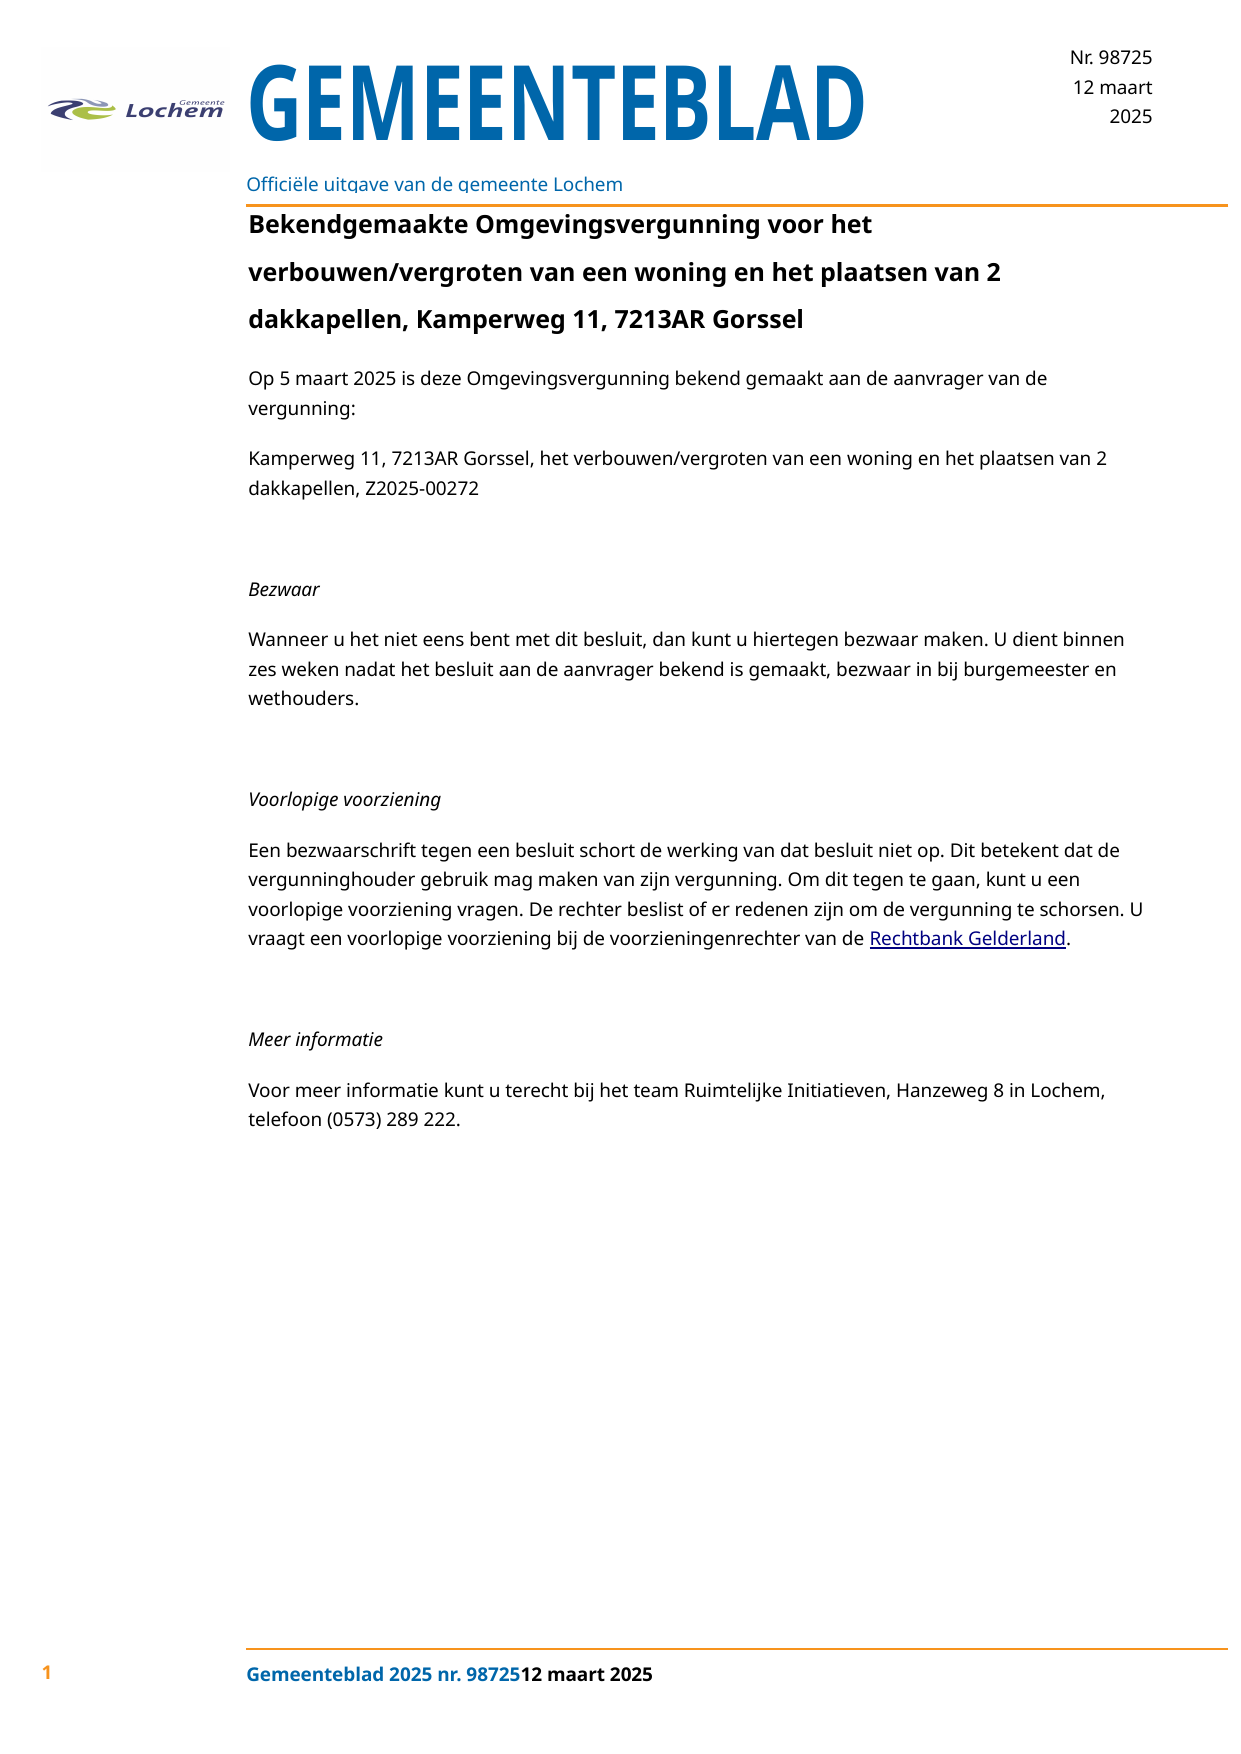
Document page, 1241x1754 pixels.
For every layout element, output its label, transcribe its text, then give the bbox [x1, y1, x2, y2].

text Kamperweg 11, 7213AR Gorssel, het verbouwen/vergroten van een woning en het plaatsen van 2 dakkapellen, Z2025-00272 [248, 446, 1152, 501]
text Een bezwaarschrift tegen een besluit schort de werking van dat besluit niet op. Dit betekent dat de vergunninghouder gebruik mag maken van zijn vergunning. Om dit tegen te gaan, kunt u een voorlopige voorziening vragen. De rechter beslist of er redenen zijn om de vergunning te schorsen. U vraagt een voorlopige voorziening bij de voorzieningenrechter van de Rechtbank Gelderland. [248, 837, 1152, 951]
text Wanneer u het niet eens bent met dit besluit, dan kunt u hiertegen bezwaar maken. U dient binnen zes weken nadat het besluit aan de aanvrager bekend is gemaakt, bezwaar in bij burgemeester en wethouders. [248, 626, 1152, 711]
text Op 5 maart 2025 is deze Omgevingsvergunning bekend gemaakt aan de aanvrager van de vergunning: [248, 366, 1152, 421]
text Bekendgemaakte Omgevingsvergunning voor het verbouwen/vergroten van een woning en het plaatsen van 2 dakkapellen, Kamperweg 11, 7213AR Gorssel [248, 207, 1152, 336]
picture [41, 47, 231, 172]
text Voor meer informatie kunt u terecht bij het team Ruimtelijke Initiatieven, Hanzeweg 8 in Lochem, telefoon (0573) 289 222. [248, 1077, 1152, 1132]
text Meer informatie [248, 1026, 1152, 1052]
text Voorlopige voorziening [248, 786, 1152, 812]
text Bezwaar [248, 576, 1152, 602]
